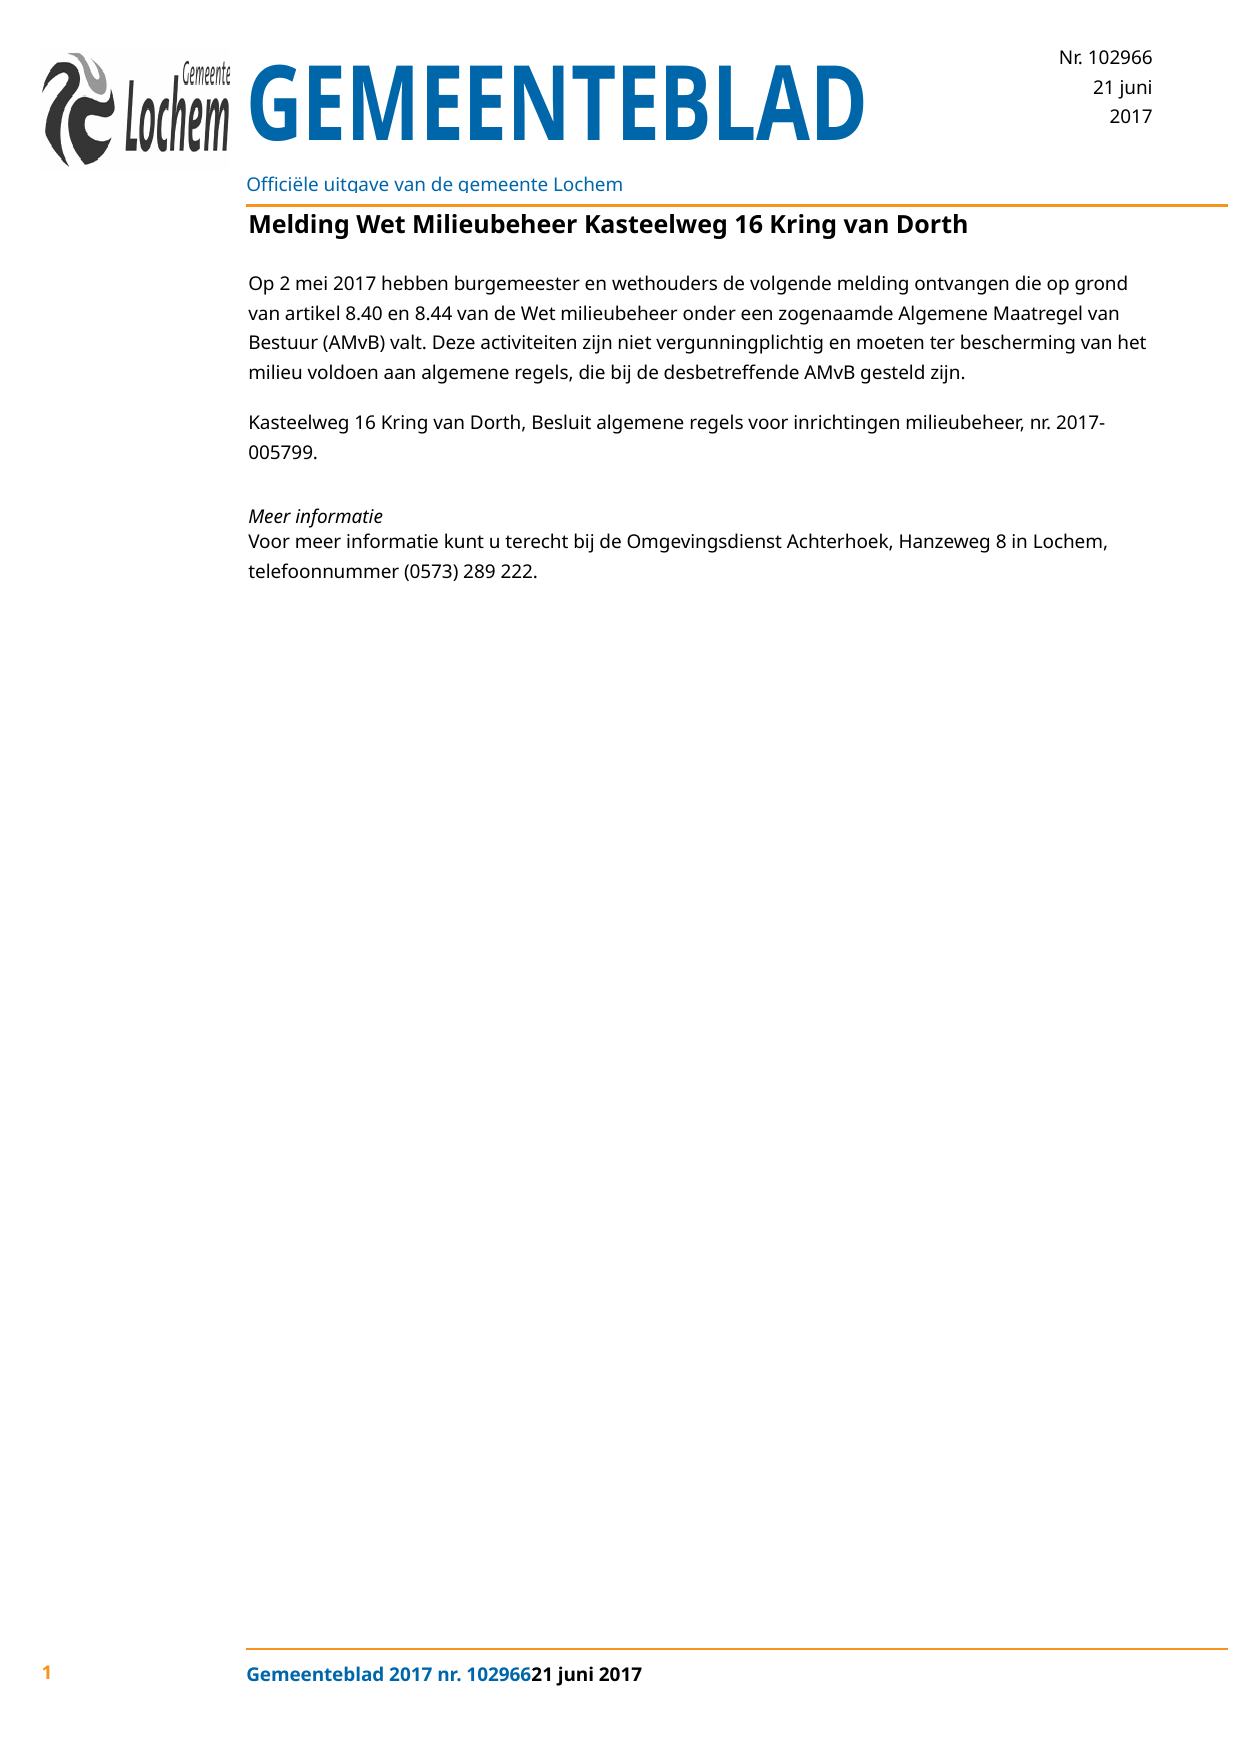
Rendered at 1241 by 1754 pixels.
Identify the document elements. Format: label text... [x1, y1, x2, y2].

text Op 2 mei 2017 hebben burgemeester en wethouders de volgende melding ontvangen die op grond van artikel 8.40 en 8.44 van de Wet milieubeheer onder een zogenaamde Algemene Maatregel van Bestuur (AMvB) valt. Deze activiteiten zijn niet vergunningplichtig en moeten ter bescherming van het milieu voldoen aan algemene regels, die bij de desbetreffende AMvB gesteld zijn. [248, 270, 1152, 385]
picture [41, 47, 231, 172]
text Kasteelweg 16 Kring van Dorth, Besluit algemene regels voor inrichtingen milieubeheer, nr. 2017-005799. [248, 409, 1152, 465]
text Voor meer informatie kunt u terecht bij de Omgevingsdienst Achterhoek, Hanzeweg 8 in Lochem, telefoonnummer (0573) 289 222. [248, 529, 1152, 584]
text Meer informatie [248, 503, 1152, 529]
text Melding Wet Milieubeheer Kasteelweg 16 Kring van Dorth [248, 207, 1152, 241]
